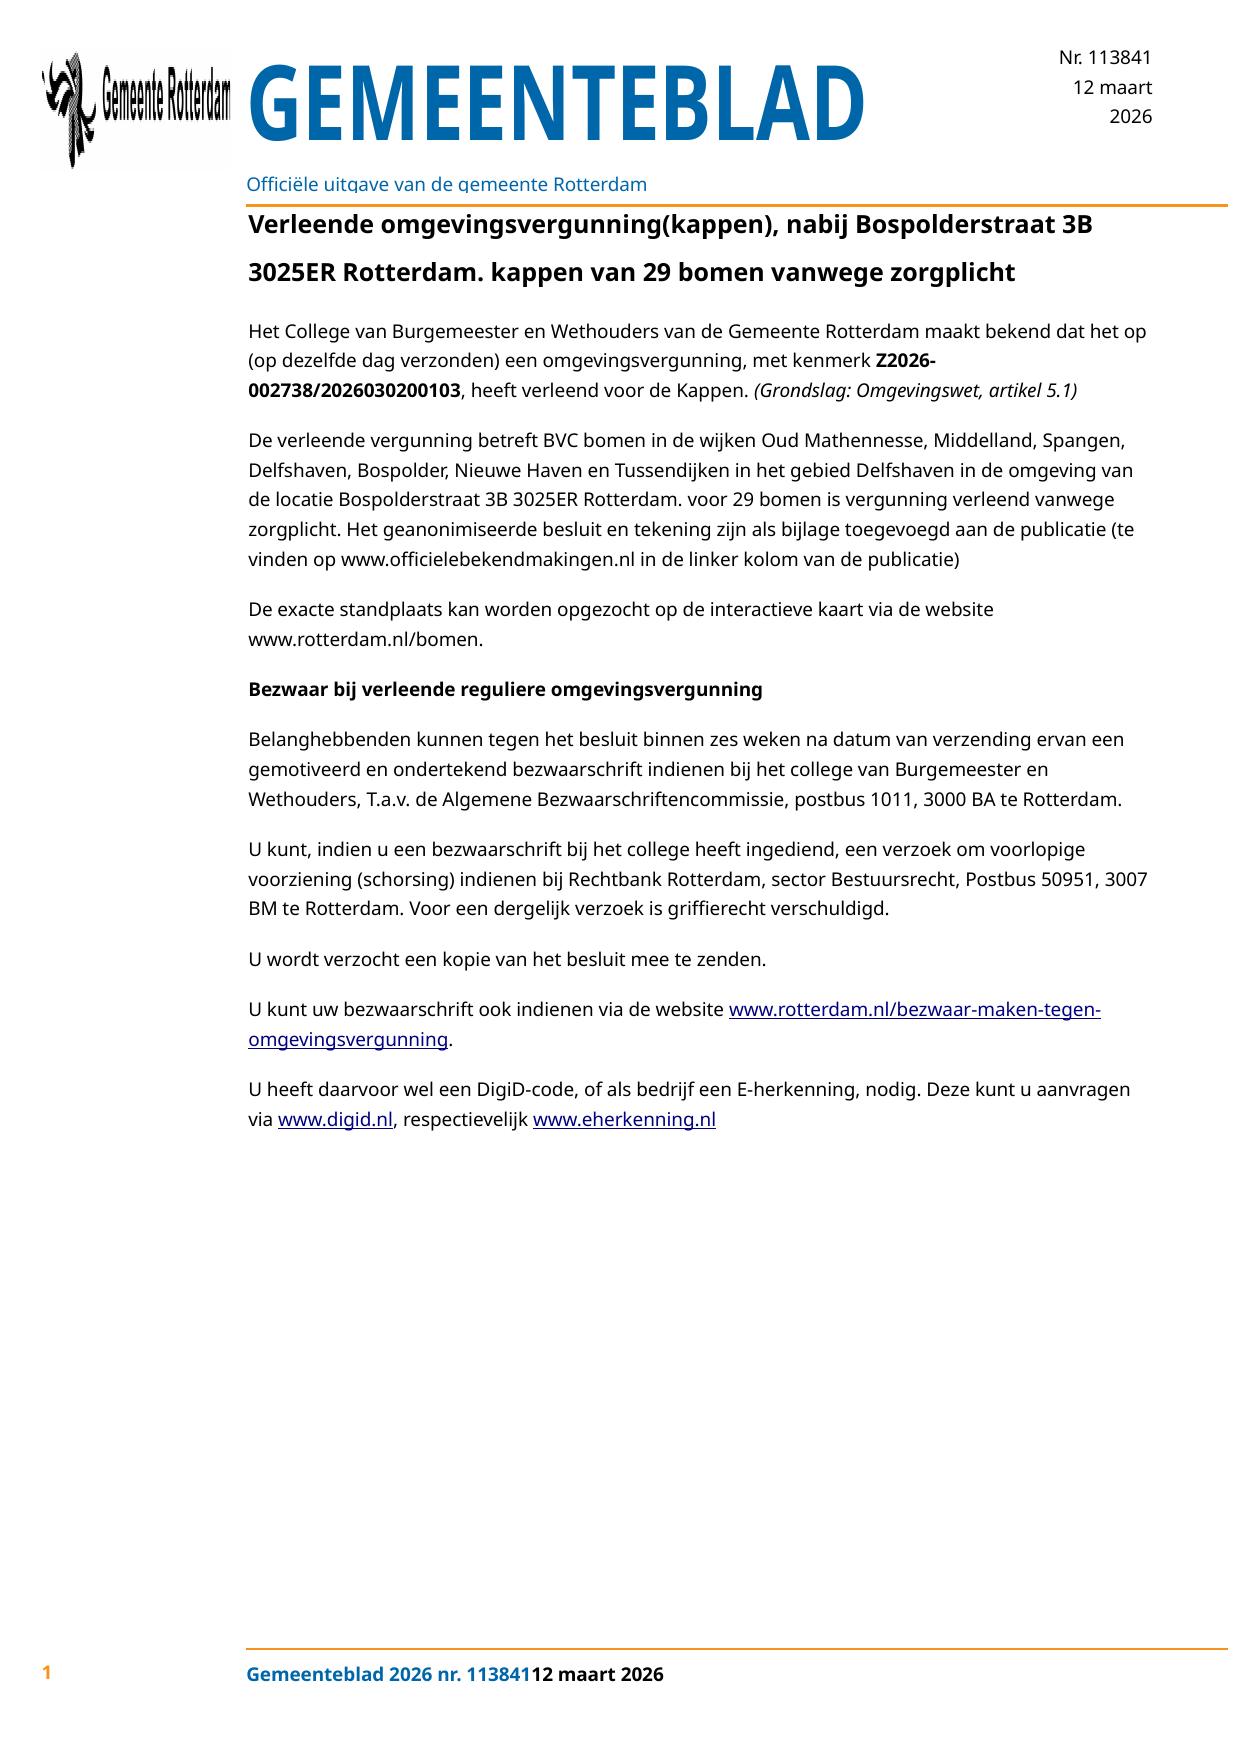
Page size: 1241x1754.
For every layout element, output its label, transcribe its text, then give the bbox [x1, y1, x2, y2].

text U kunt, indien u een bezwaarschrift bij het college heeft ingediend, een verzoek om voorlopige voorziening (schorsing) indienen bij Rechtbank Rotterdam, sector Bestuursrecht, Postbus 50951, 3007 BM te Rotterdam. Voor een dergelijk verzoek is griffierecht verschuldigd. [248, 836, 1152, 921]
text De verleende vergunning betreft BVC bomen in de wijken Oud Mathennesse, Middelland, Spangen, Delfshaven, Bospolder, Nieuwe Haven en Tussendijken in het gebied Delfshaven in de omgeving van de locatie Bospolderstraat 3B 3025ER Rotterdam. voor 29 bomen is vergunning verleend vanwege zorgplicht. Het geanonimiseerde besluit en tekening zijn als bijlage toegevoegd aan de publicatie (te vinden op www.officielebekendmakingen.nl in de linker kolom van de publicatie) [248, 427, 1152, 572]
text Het College van Burgemeester en Wethouders van de Gemeente Rotterdam maakt bekend dat het op (op dezelfde dag verzonden) een omgevingsvergunning, met kenmerk Z2026-002738/2026030200103, heeft verleend voor de Kappen. (Grondslag: Omgevingswet, artikel 5.1) [248, 318, 1152, 403]
text Verleende omgevingsvergunning(kappen), nabij Bospolderstraat 3B 3025ER Rotterdam. kappen van 29 bomen vanwege zorgplicht [248, 207, 1152, 288]
picture [41, 47, 231, 172]
text U kunt uw bezwaarschrift ook indienen via de website www.rotterdam.nl/bezwaar-maken-tegen-omgevingsvergunning. [248, 996, 1152, 1052]
text U wordt verzocht een kopie van het besluit mee te zenden. [248, 946, 1152, 972]
text De exacte standplaats kan worden opgezocht op de interactieve kaart via de website www.rotterdam.nl/bomen. [248, 596, 1152, 652]
text U heeft daarvoor wel een DigiD-code, of als bedrijf een E-herkenning, nodig. Deze kunt u aanvragen via www.digid.nl, respectievelijk www.eherkenning.nl [248, 1076, 1152, 1132]
text Belanghebbenden kunnen tegen het besluit binnen zes weken na datum van verzending ervan een gemotiveerd en ondertekend bezwaarschrift indienen bij het college van Burgemeester en Wethouders, T.a.v. de Algemene Bezwaarschriftencommissie, postbus 1011, 3000 BA te Rotterdam. [248, 727, 1152, 812]
text Bezwaar bij verleende reguliere omgevingsvergunning [248, 676, 1152, 702]
